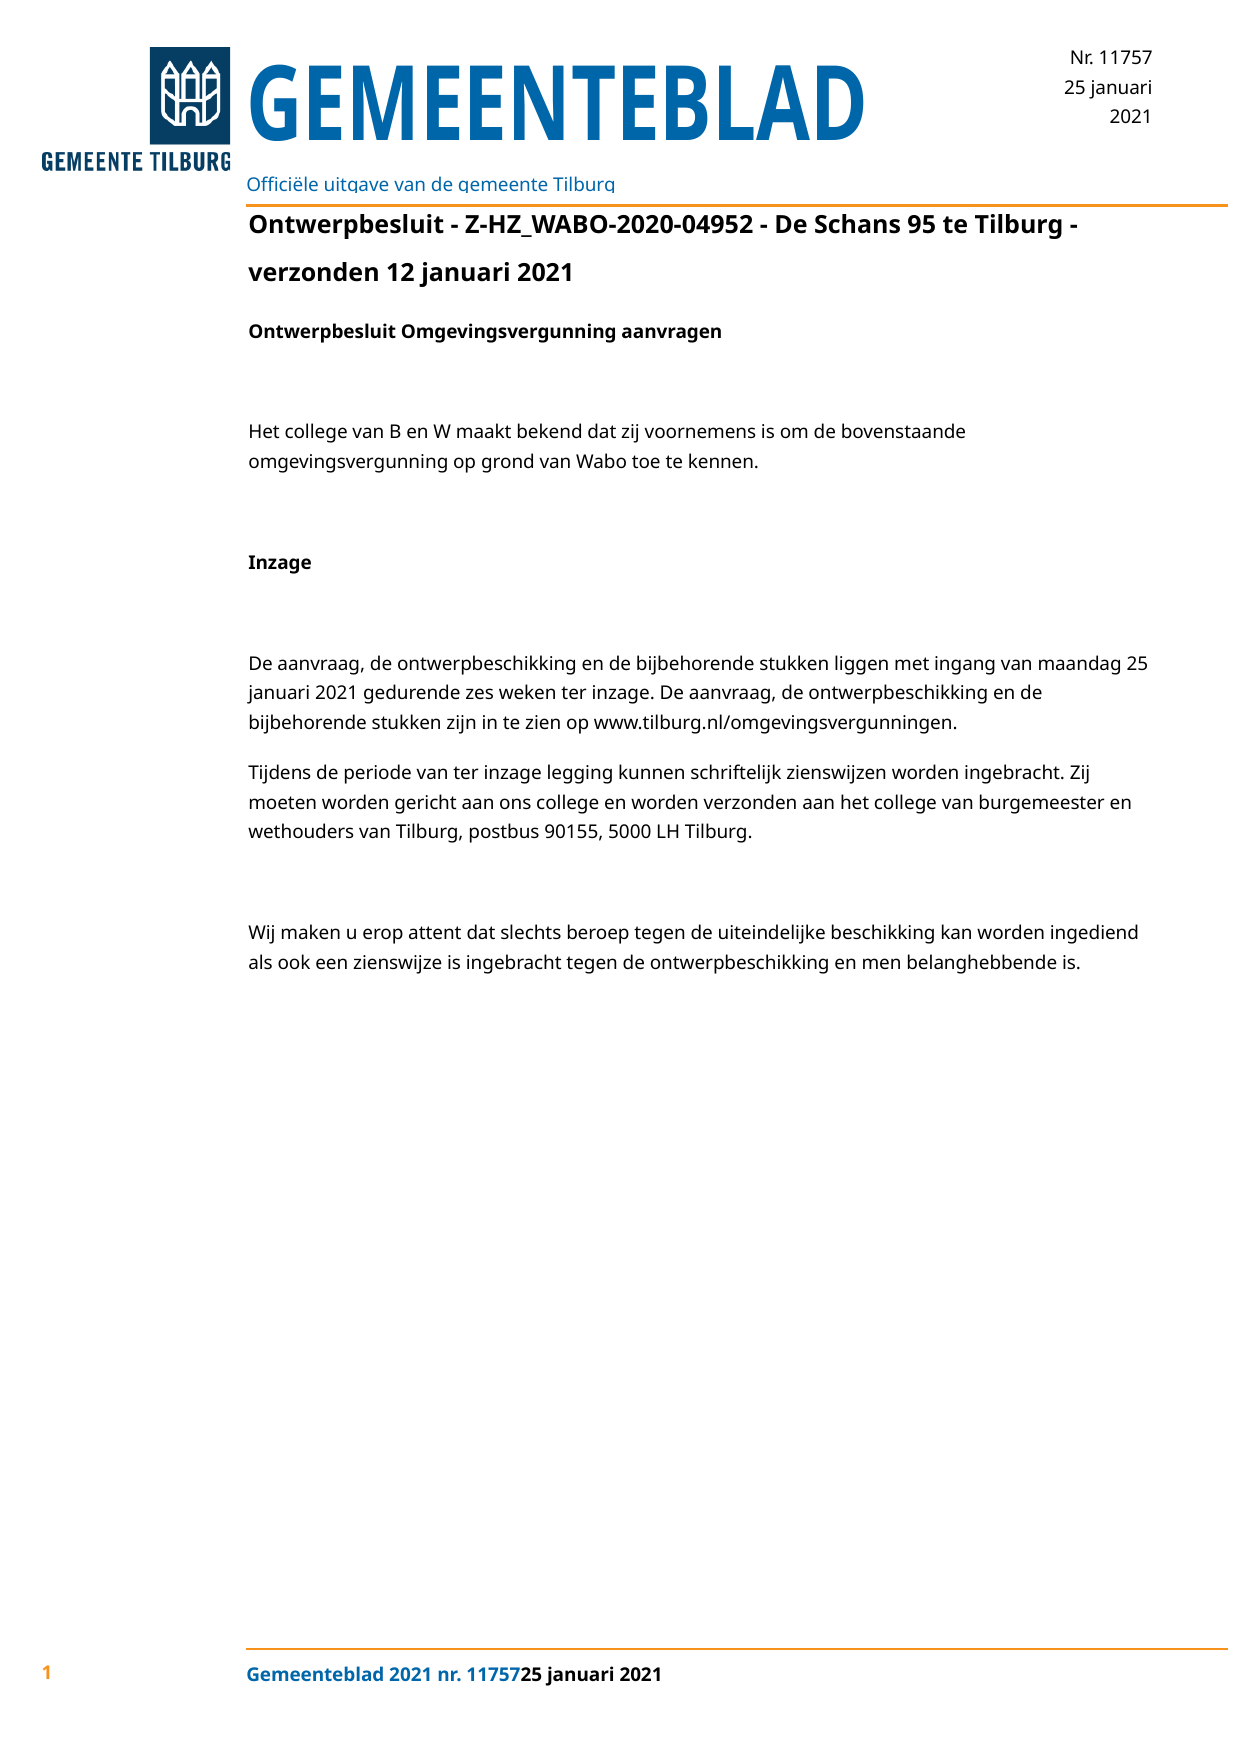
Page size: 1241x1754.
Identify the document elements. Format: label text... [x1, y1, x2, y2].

picture [41, 47, 231, 172]
text Het college van B en W maakt bekend dat zij voornemens is om de bovenstaande omgevingsvergunning op grond van Wabo toe te kennen. [248, 419, 1152, 474]
text Tijdens de periode van ter inzage legging kunnen schriftelijk zienswijzen worden ingebracht. Zij moeten worden gericht aan ons college en worden verzonden aan het college van burgemeester en wethouders van Tilburg, postbus 90155, 5000 LH Tilburg. [248, 759, 1152, 844]
text Ontwerpbesluit Omgevingsvergunning aanvragen [248, 318, 1152, 344]
text Inzage [248, 549, 1152, 575]
text Ontwerpbesluit - Z-HZ_WABO-2020-04952 - De Schans 95 te Tilburg - verzonden 12 januari 2021 [248, 207, 1152, 288]
text Wij maken u erop attent dat slechts beroep tegen de uiteindelijke beschikking kan worden ingediend als ook een zienswijze is ingebracht tegen de ontwerpbeschikking en men belanghebbende is. [248, 919, 1152, 975]
text De aanvraag, de ontwerpbeschikking en de bijbehorende stukken liggen met ingang van maandag 25 januari 2021 gedurende zes weken ter inzage. De aanvraag, de ontwerpbeschikking en de bijbehorende stukken zijn in te zien op www.tilburg.nl/omgevingsvergunningen. [248, 650, 1152, 735]
